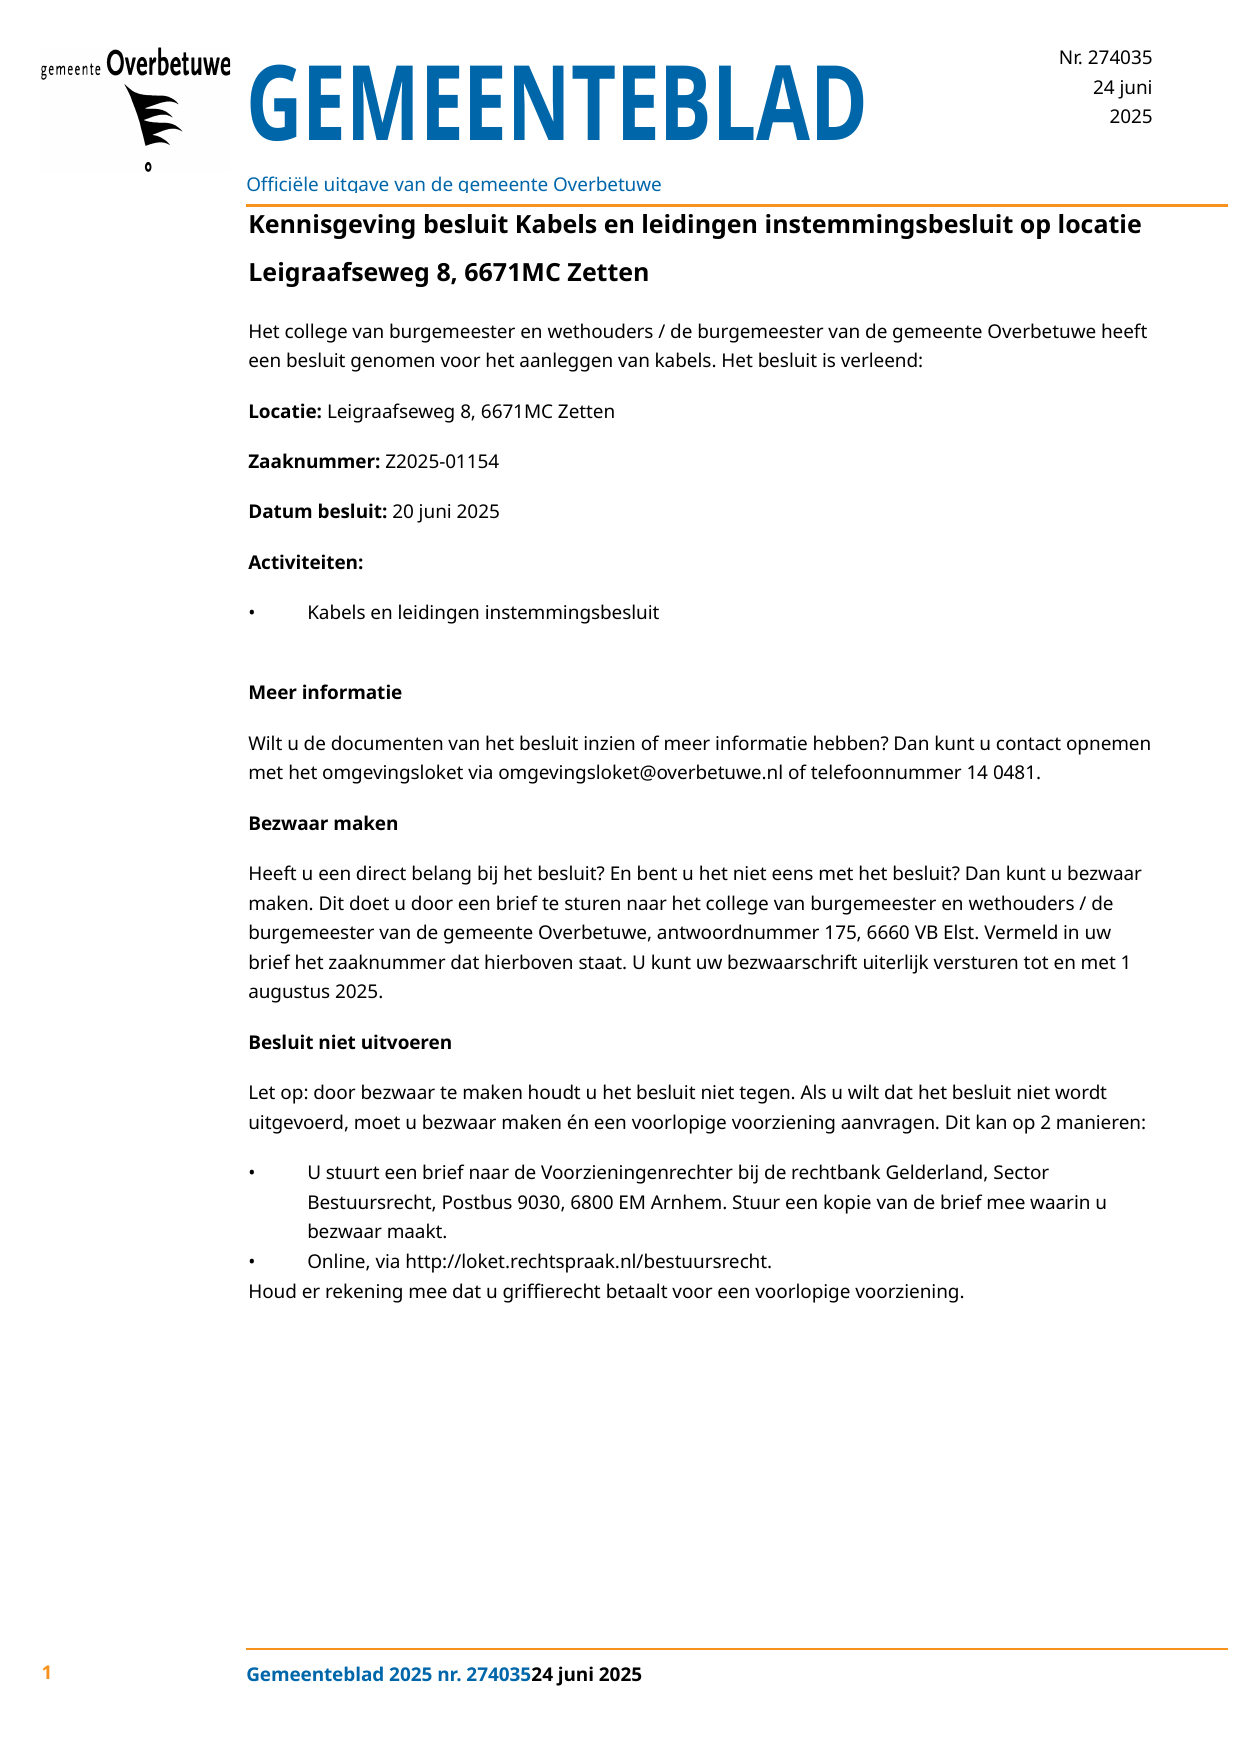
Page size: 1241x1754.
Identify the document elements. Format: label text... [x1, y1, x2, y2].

text Activiteiten: [248, 549, 1152, 575]
picture [41, 47, 231, 172]
list U stuurt een brief naar de Voorzieningenrechter bij de rechtbank Gelderland, Sector Bestuursrecht, Postbus 9030, 6800 EM Arnhem. Stuur een kopie van de brief mee waarin u bezwaar maakt. [248, 1159, 1152, 1244]
text Het college van burgemeester en wethouders / de burgemeester van de gemeente Overbetuwe heeft een besluit genomen voor het aanleggen van kabels. Het besluit is verleend: [248, 318, 1152, 373]
text Zaaknummer: Z2025-01154 [248, 448, 1152, 474]
text Locatie: Leigraafseweg 8, 6671MC Zetten [248, 398, 1152, 424]
text Let op: door bezwaar te maken houdt u het besluit niet tegen. Als u wilt dat het besluit niet wordt uitgevoerd, moet u bezwaar maken én een voorlopige voorziening aanvragen. Dit kan op 2 manieren: [248, 1079, 1152, 1135]
text Heeft u een direct belang bij het besluit? En bent u het niet eens met het besluit? Dan kunt u bezwaar maken. Dit doet u door een brief te sturen naar het college van burgemeester en wethouders / de burgemeester van de gemeente Overbetuwe, antwoordnummer 175, 6660 VB Elst. Vermeld in uw brief het zaaknummer dat hierboven staat. U kunt uw bezwaarschrift uiterlijk versturen tot en met 1 augustus 2025. [248, 860, 1152, 1004]
text Kennisgeving besluit Kabels en leidingen instemmingsbesluit op locatie Leigraafseweg 8, 6671MC Zetten [248, 207, 1152, 288]
text Besluit niet uitvoeren [248, 1029, 1152, 1055]
list Kabels en leidingen instemmingsbesluit [248, 599, 1152, 625]
text Meer informatie [248, 679, 1152, 705]
text Houd er rekening mee dat u griffierecht betaalt voor een voorlopige voorziening. [248, 1278, 1152, 1304]
text Datum besluit: 20 juni 2025 [248, 499, 1152, 524]
list Online, via http://loket.rechtspraak.nl/bestuursrecht. [248, 1248, 1152, 1274]
text Bezwaar maken [248, 810, 1152, 836]
text Wilt u de documenten van het besluit inzien of meer informatie hebben? Dan kunt u contact opnemen met het omgevingsloket via omgevingsloket@overbetuwe.nl of telefoonnummer 14 0481. [248, 730, 1152, 785]
